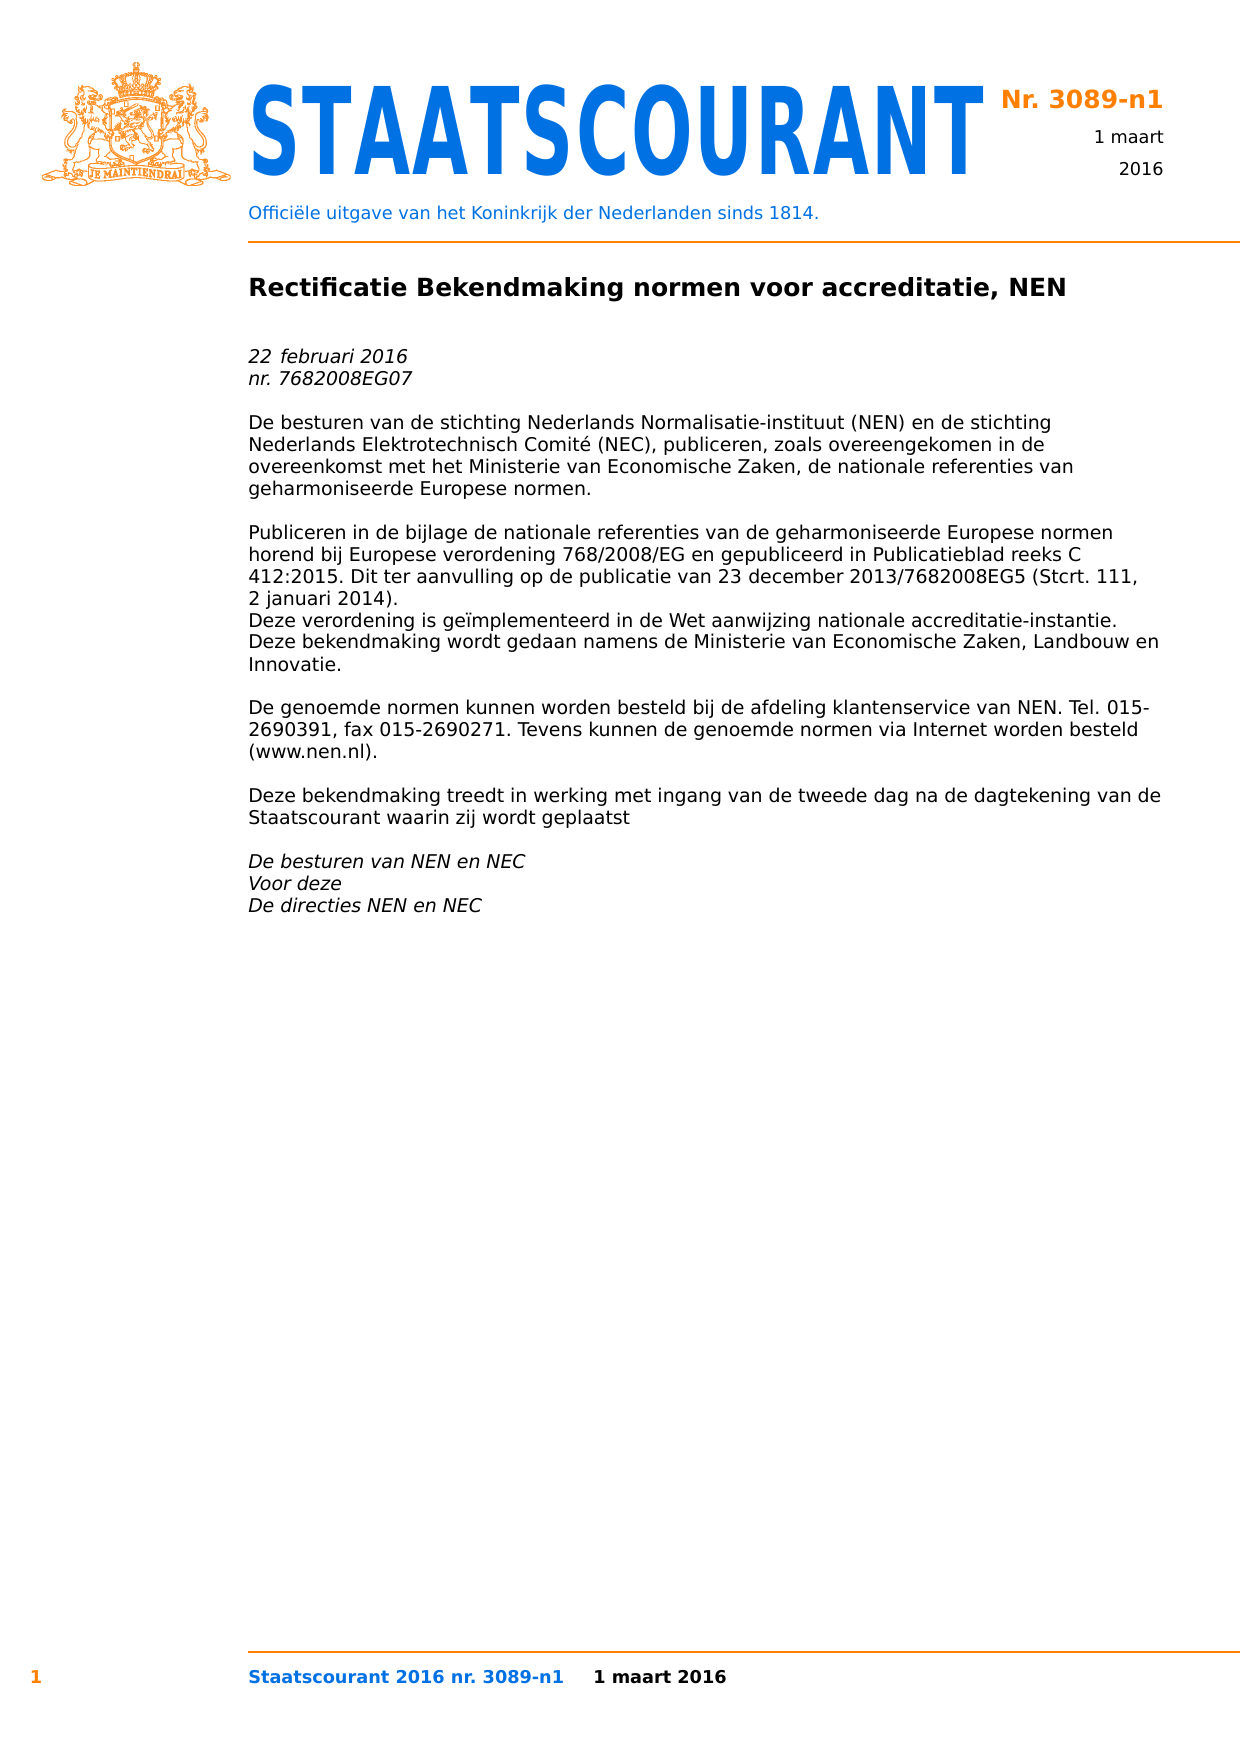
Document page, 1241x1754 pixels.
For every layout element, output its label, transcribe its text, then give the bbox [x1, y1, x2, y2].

text Publiceren in de bijlage de nationale referenties van de geharmoniseerde Europese normen horend bij Europese verordening 768/2008/EG en gepubliceerd in Publicatieblad reeks C 412:2015. Dit ter aanvulling op de publicatie van 23 december 2013/7682008EG5 (Stcrt. 111, 2 januari 2014). [248, 522, 1163, 609]
text Deze verordening is geïmplementeerd in de Wet aanwijzing nationale accreditatie-instantie. Deze bekendmaking wordt gedaan namens de Ministerie van Economische Zaken, Landbouw en Innovatie. [248, 609, 1163, 675]
table_cell Officiële uitgave van het Koninkrijk der Nederlanden sinds 1814. [248, 203, 1240, 241]
table_cell 2016 [998, 153, 1240, 203]
subtitle Rectificatie Bekendmaking normen voor accreditatie, NEN [248, 273, 1163, 302]
table_cell 1 maart [998, 121, 1240, 153]
text De genoemde normen kunnen worden besteld bij de afdeling klantenservice van NEN. Tel. 015-2690391, fax 015-2690271. Tevens kunnen de genoemde normen via Internet worden besteld (www.nen.nl). [248, 697, 1163, 763]
text 22 februari 2016 [248, 346, 1163, 368]
text De besturen van de stichting Nederlands Normalisatie-instituut (NEN) en de stichting Nederlands Elektrotechnisch Comité (NEC), publiceren, zoals overeengekomen in de overeenkomst met het Ministerie van Economische Zaken, de nationale referenties van geharmoniseerde Europese normen. [248, 412, 1163, 500]
table_header Nr. 3089-n1 [998, 62, 1240, 121]
table_header [25, 62, 248, 241]
picture [41, 62, 231, 186]
text nr. 7682008EG07 [248, 368, 1163, 390]
text De besturen van NEN en NEC Voor deze De directies NEN en NEC [248, 851, 1163, 917]
text Deze bekendmaking treedt in werking met ingang van de tweede dag na de dagtekening van de Staatscourant waarin zij wordt geplaatst [248, 785, 1163, 829]
table_header STAATSCOURANT [248, 62, 998, 203]
